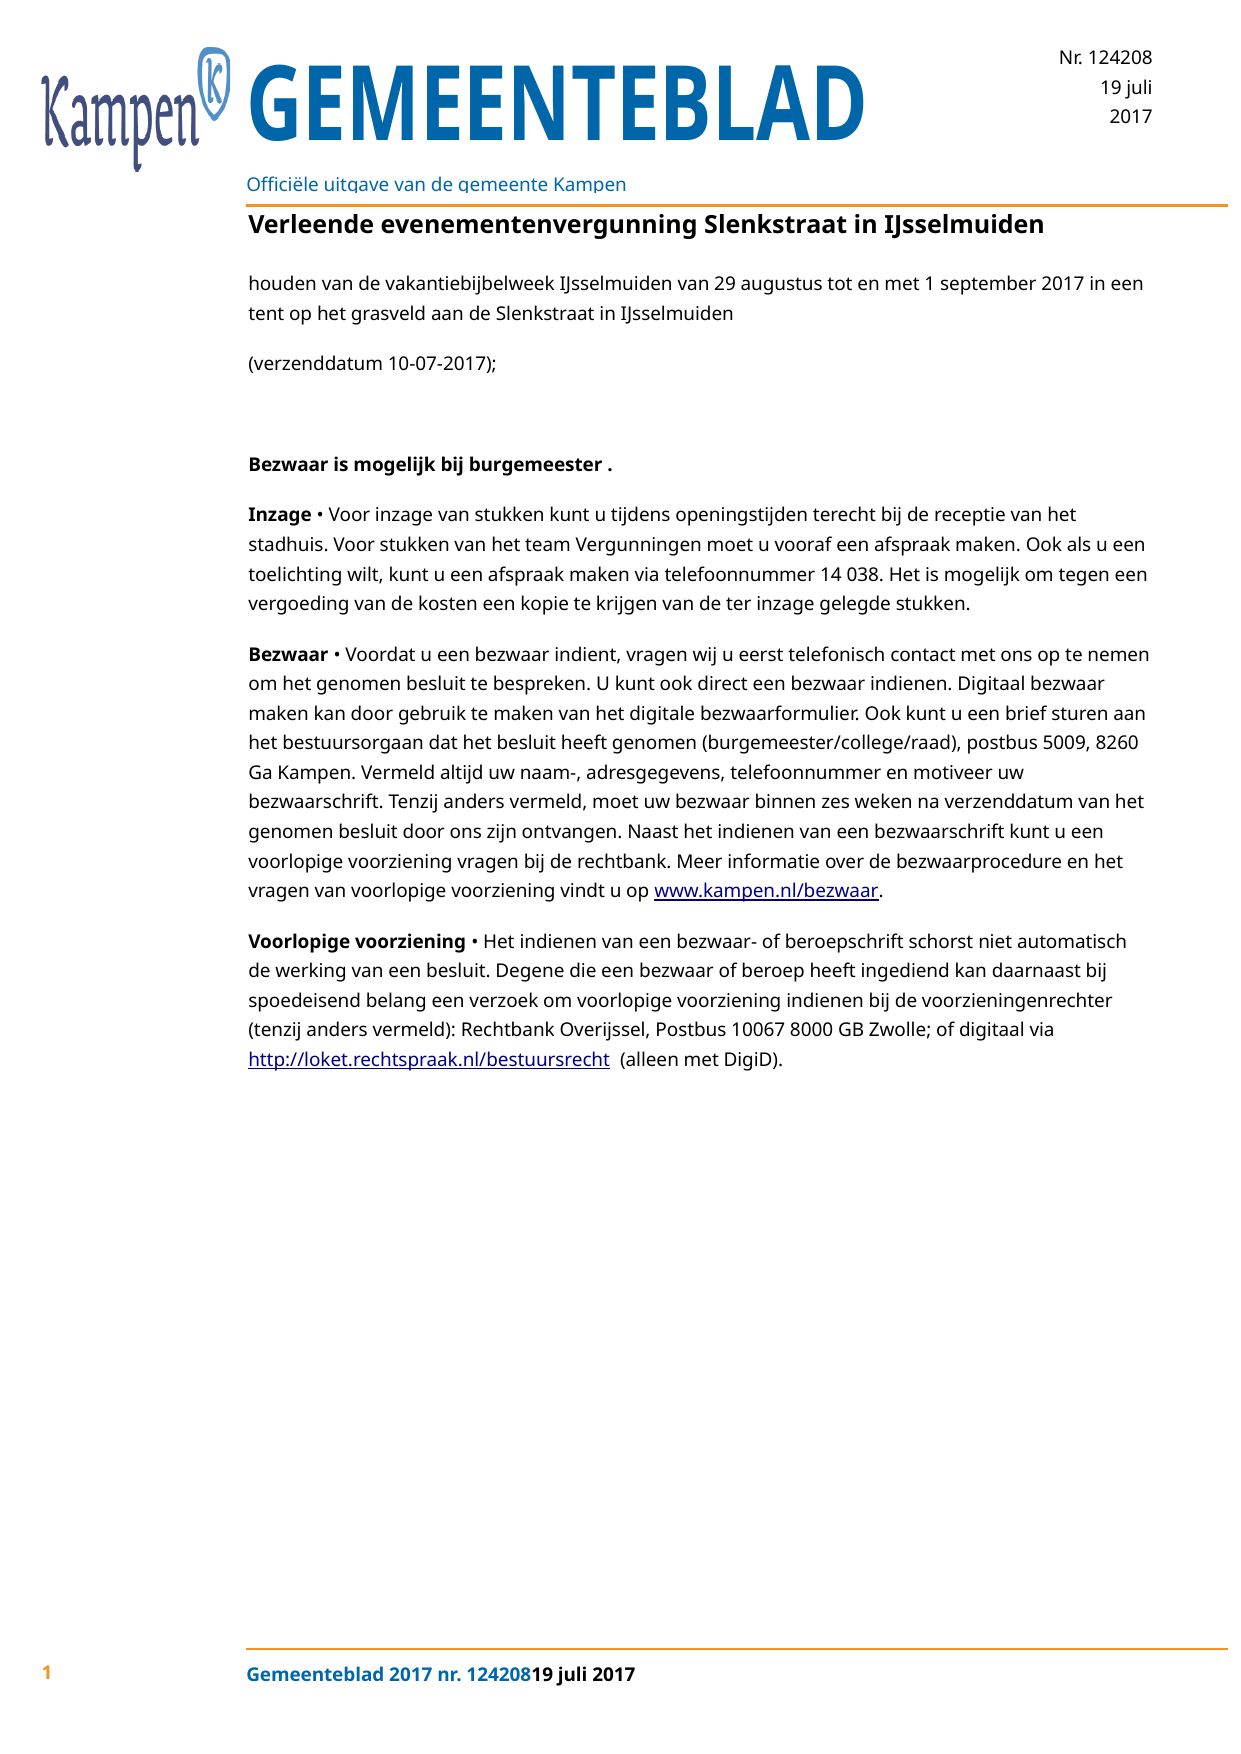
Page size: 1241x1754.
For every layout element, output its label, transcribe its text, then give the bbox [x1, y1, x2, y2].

text Bezwaar is mogelijk bij burgemeester . [248, 451, 1152, 477]
text Inzage • Voor inzage van stukken kunt u tijdens openingstijden terecht bij de receptie van het stadhuis. Voor stukken van het team Vergunningen moet u vooraf een afspraak maken. Ook als u een toelichting wilt, kunt u een afspraak maken via telefoonnummer 14 038. Het is mogelijk om tegen een vergoeding van de kosten een kopie te krijgen van de ter inzage gelegde stukken. [248, 502, 1152, 616]
text Bezwaar • Voordat u een bezwaar indient, vragen wij u eerst telefonisch contact met ons op te nemen om het genomen besluit te bespreken. U kunt ook direct een bezwaar indienen. Digitaal bezwaar maken kan door gebruik te maken van het digitale bezwaarformulier. Ook kunt u een brief sturen aan het bestuursorgaan dat het besluit heeft genomen (burgemeester/college/raad), postbus 5009, 8260 Ga Kampen. Vermeld altijd uw naam-, adresgegevens, telefoonnummer en motiveer uw bezwaarschrift. Tenzij anders vermeld, moet uw bezwaar binnen zes weken na verzenddatum van het genomen besluit door ons zijn ontvangen. Naast het indienen van een bezwaarschrift kunt u een voorlopige voorziening vragen bij de rechtbank. Meer informatie over de bezwaarprocedure en het vragen van voorlopige voorziening vindt u op www.kampen.nl/bezwaar. [248, 641, 1152, 903]
text (verzenddatum 10-07-2017); [248, 350, 1152, 376]
text Verleende evenementenvergunning Slenkstraat in IJsselmuiden [248, 207, 1152, 241]
picture [41, 47, 231, 172]
text houden van de vakantiebijbelweek IJsselmuiden van 29 augustus tot en met 1 september 2017 in een tent op het grasveld aan de Slenkstraat in IJsselmuiden [248, 270, 1152, 326]
text Voorlopige voorziening • Het indienen van een bezwaar- of beroepschrift schorst niet automatisch de werking van een besluit. Degene die een bezwaar of beroep heeft ingediend kan daarnaast bij spoedeisend belang een verzoek om voorlopige voorziening indienen bij de voorzieningenrechter (tenzij anders vermeld): Rechtbank Overijssel, Postbus 10067 8000 GB Zwolle; of digitaal via http://loket.rechtspraak.nl/bestuursrecht (alleen met DigiD). [248, 928, 1152, 1072]
